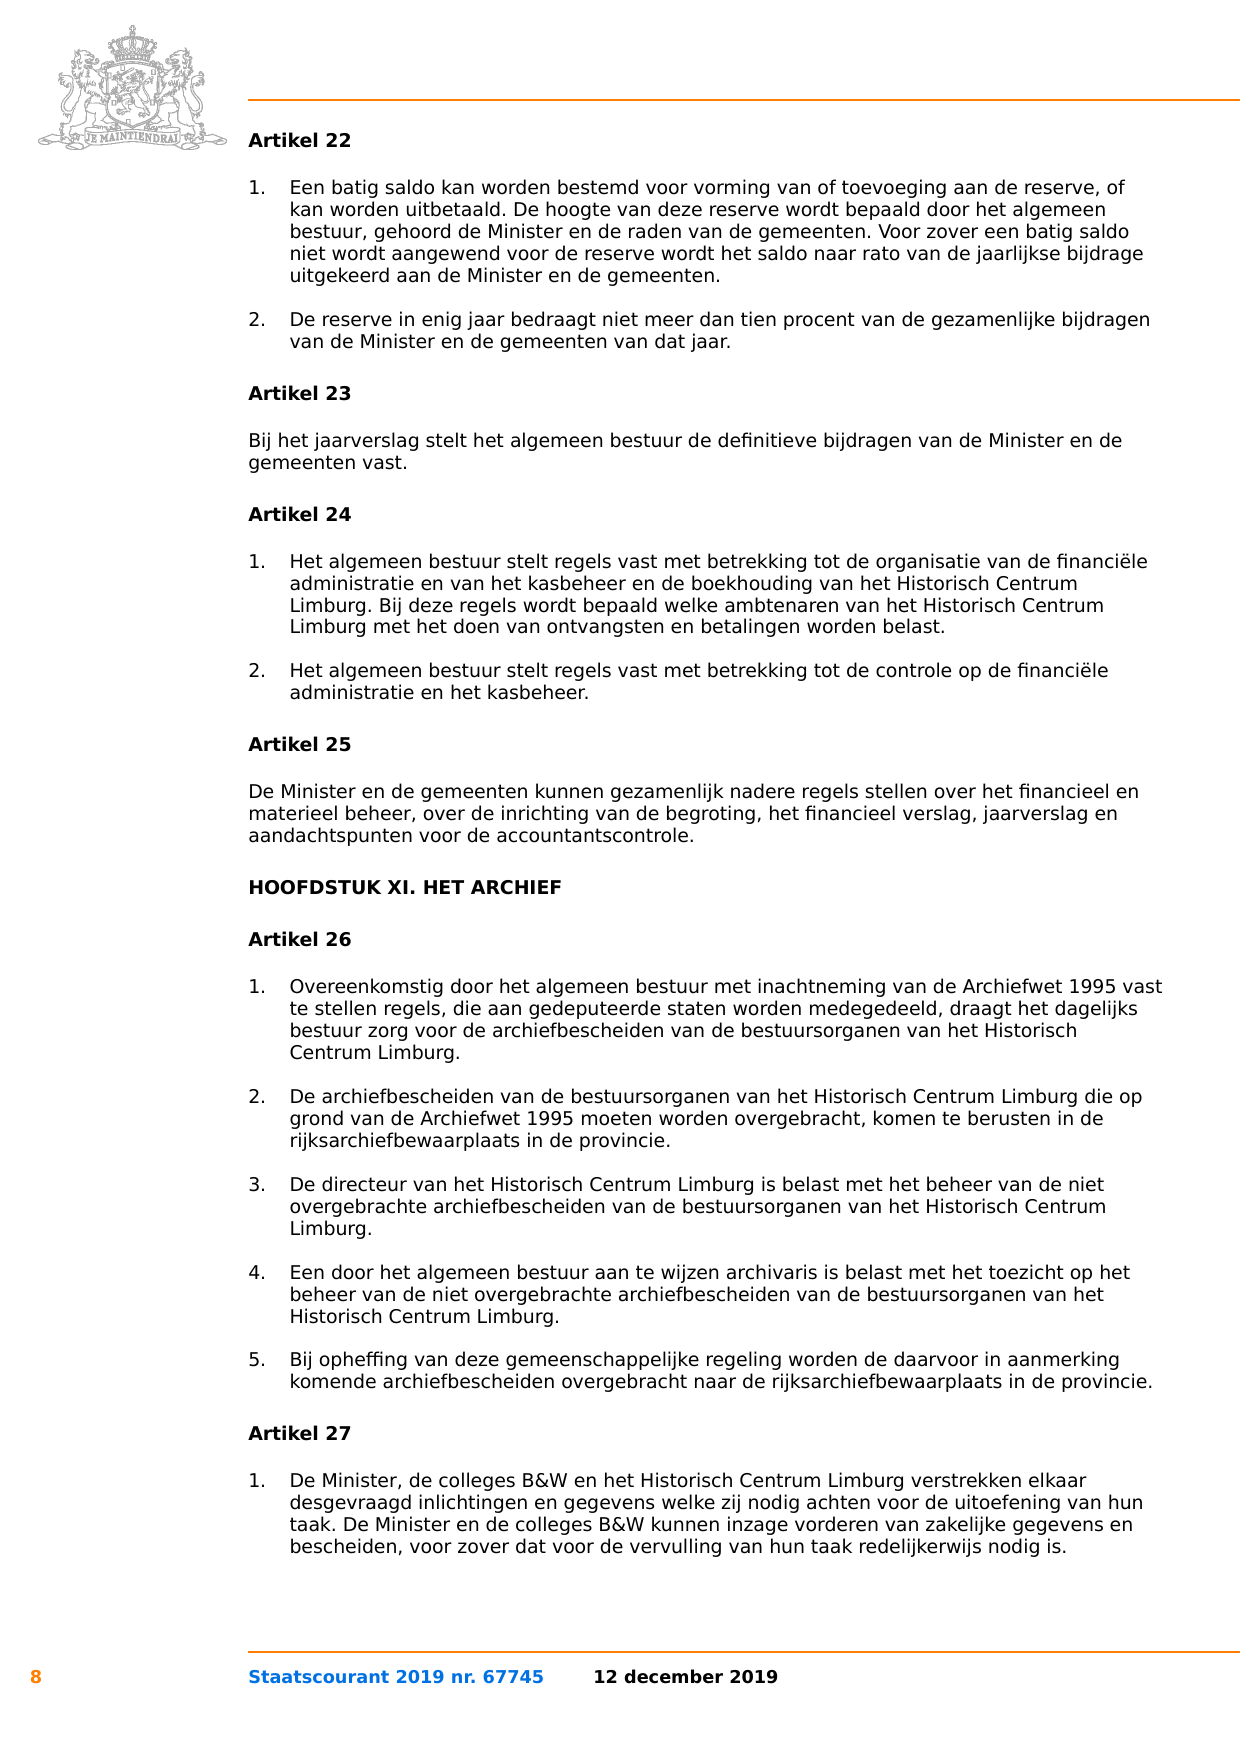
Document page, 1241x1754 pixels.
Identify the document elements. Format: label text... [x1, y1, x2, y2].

text De Minister en de gemeenten kunnen gezamenlijk nadere regels stellen over het financieel en materieel beheer, over de inrichting van de begroting, het financieel verslag, jaarverslag en aandachtspunten voor de accountantscontrole. [248, 781, 1163, 847]
picture [38, 25, 227, 150]
subtitle HOOFDSTUK XI. HET ARCHIEF [248, 877, 1163, 899]
text 3. De directeur van het Historisch Centrum Limburg is belast met het beheer van de niet overgebrachte archiefbescheiden van de bestuursorganen van het Historisch Centrum Limburg. [248, 1174, 1163, 1240]
text 2. De archiefbescheiden van de bestuursorganen van het Historisch Centrum Limburg die op grond van de Archiefwet 1995 moeten worden overgebracht, komen te berusten in de rijksarchiefbewaarplaats in de provincie. [248, 1086, 1163, 1152]
text 1. Het algemeen bestuur stelt regels vast met betrekking tot de organisatie van de financiële administratie en van het kasbeheer en de boekhouding van het Historisch Centrum Limburg. Bij deze regels wordt bepaald welke ambtenaren van het Historisch Centrum Limburg met het doen van ontvangsten en betalingen worden belast. [248, 551, 1163, 638]
text 5. Bij opheffing van deze gemeenschappelijke regeling worden de daarvoor in aanmerking komende archiefbescheiden overgebracht naar de rijksarchiefbewaarplaats in de provincie. [248, 1349, 1163, 1393]
subtitle Artikel 26 [248, 929, 1163, 951]
subtitle Artikel 22 [248, 130, 1163, 152]
text Bij het jaarverslag stelt het algemeen bestuur de definitieve bijdragen van de Minister en de gemeenten vast. [248, 429, 1163, 473]
subtitle Artikel 24 [248, 503, 1163, 526]
subtitle Artikel 25 [248, 734, 1163, 756]
text 1. De Minister, de colleges B&W en het Historisch Centrum Limburg verstrekken elkaar desgevraagd inlichtingen en gegevens welke zij nodig achten voor de uitoefening van hun taak. De Minister en de colleges B&W kunnen inzage vorderen van zakelijke gegevens en bescheiden, voor zover dat voor de vervulling van hun taak redelijkerwijs nodig is. [248, 1470, 1163, 1558]
text 2. De reserve in enig jaar bedraagt niet meer dan tien procent van de gezamenlijke bijdragen van de Minister en de gemeenten van dat jaar. [248, 309, 1163, 353]
text 2. Het algemeen bestuur stelt regels vast met betrekking tot de controle op de financiële administratie en het kasbeheer. [248, 660, 1163, 704]
subtitle Artikel 23 [248, 383, 1163, 404]
text 4. Een door het algemeen bestuur aan te wijzen archivaris is belast met het toezicht op het beheer van de niet overgebrachte archiefbescheiden van de bestuursorganen van het Historisch Centrum Limburg. [248, 1262, 1163, 1327]
text 1. Een batig saldo kan worden bestemd voor vorming van of toevoeging aan de reserve, of kan worden uitbetaald. De hoogte van deze reserve wordt bepaald door het algemeen bestuur, gehoord de Minister en de raden van de gemeenten. Voor zover een batig saldo niet wordt aangewend voor de reserve wordt het saldo naar rato van de jaarlijkse bijdrage uitgekeerd aan de Minister en de gemeenten. [248, 177, 1163, 287]
subtitle Artikel 27 [248, 1423, 1163, 1445]
text 1. Overeenkomstig door het algemeen bestuur met inachtneming van de Archiefwet 1995 vast te stellen regels, die aan gedeputeerde staten worden medegedeeld, draagt het dagelijks bestuur zorg voor de archiefbescheiden van de bestuursorganen van het Historisch Centrum Limburg. [248, 976, 1163, 1064]
